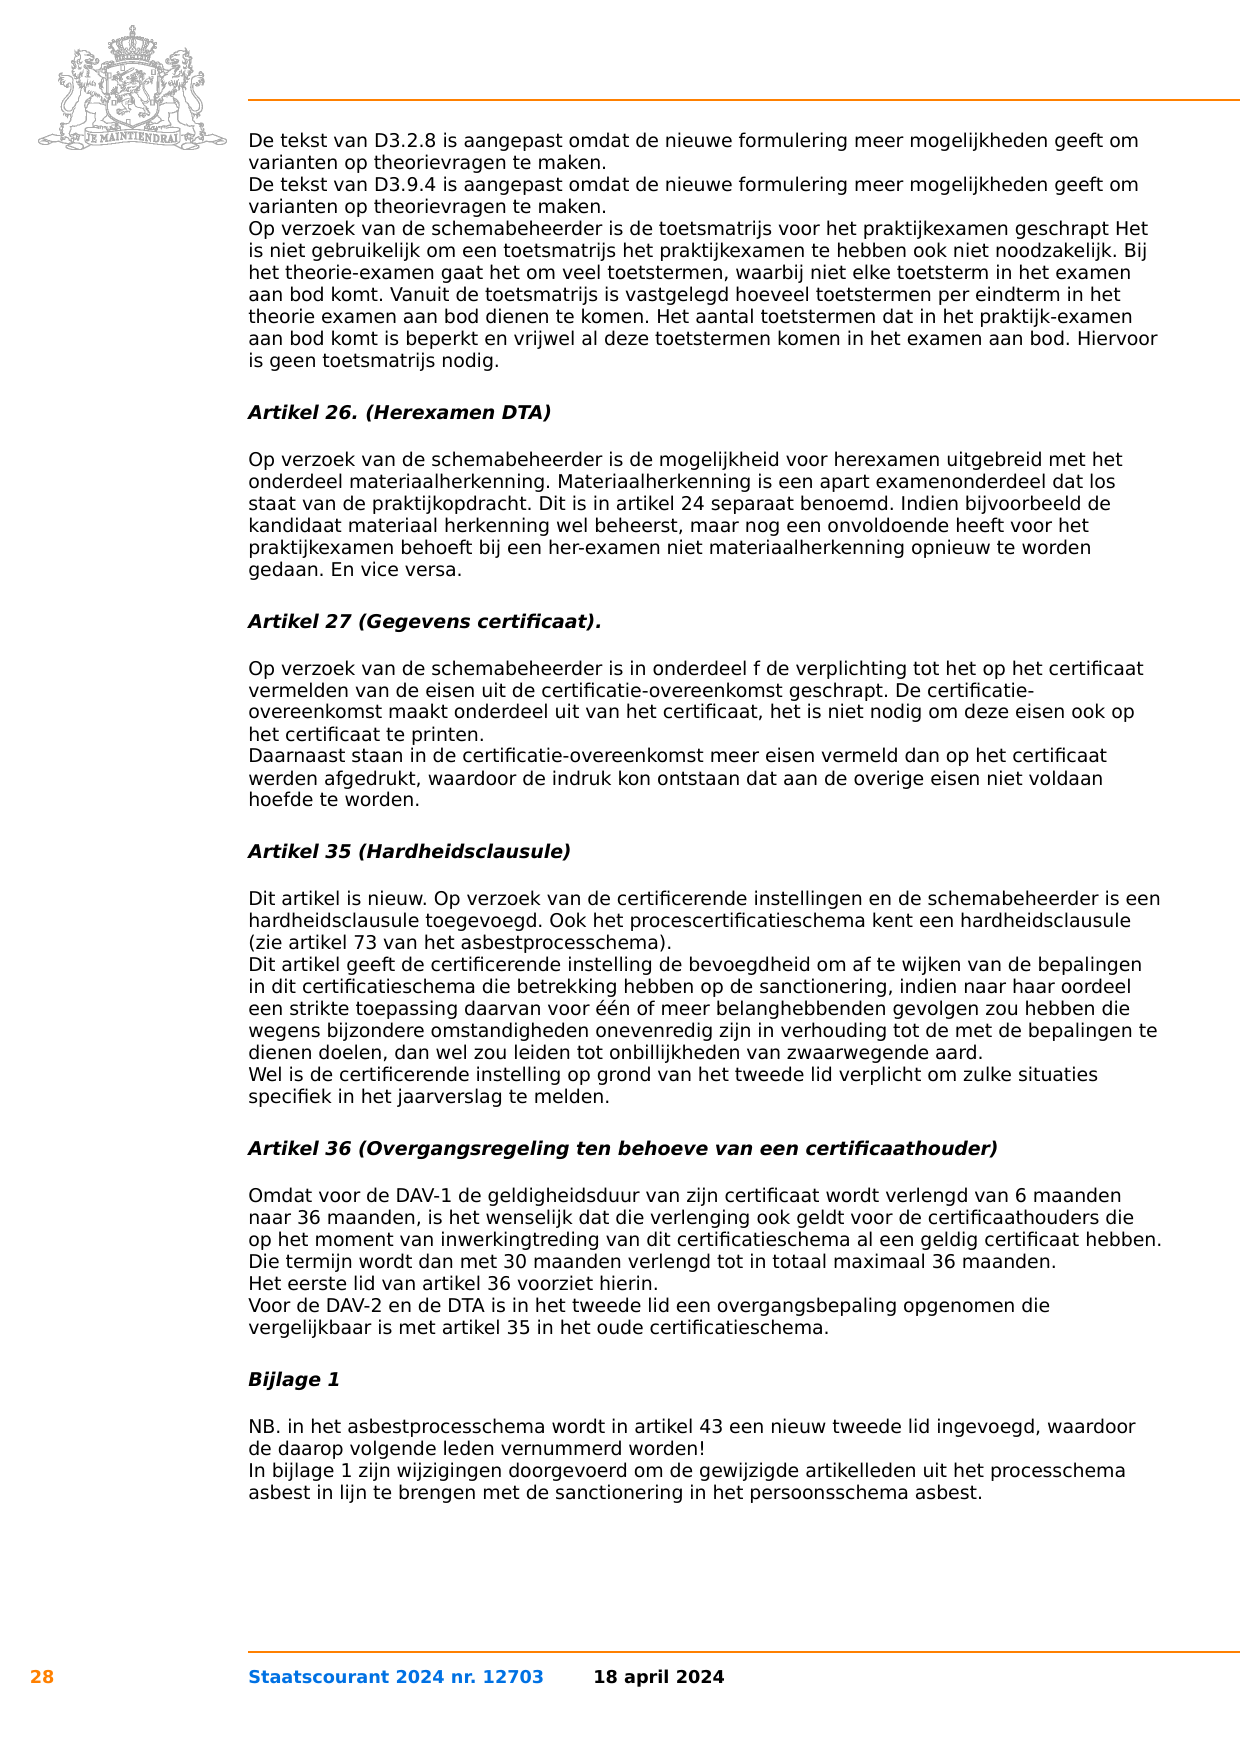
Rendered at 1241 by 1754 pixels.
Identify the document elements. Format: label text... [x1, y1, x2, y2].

text De tekst van D3.2.8 is aangepast omdat de nieuwe formulering meer mogelijkheden geeft om varianten op theorievragen te maken. [248, 130, 1163, 174]
text Op verzoek van de schemabeheerder is in onderdeel f de verplichting tot het op het certificaat vermelden van de eisen uit de certificatie-overeenkomst geschrapt. De certificatie-overeenkomst maakt onderdeel uit van het certificaat, het is niet nodig om deze eisen ook op het certificaat te printen. [248, 657, 1163, 745]
text Op verzoek van de schemabeheerder is de toetsmatrijs voor het praktijkexamen geschrapt Het is niet gebruikelijk om een toetsmatrijs het praktijkexamen te hebben ook niet noodzakelijk. Bij het theorie-examen gaat het om veel toetstermen, waarbij niet elke toetsterm in het examen aan bod komt. Vanuit de toetsmatrijs is vastgelegd hoeveel toetstermen per eindterm in het theorie examen aan bod dienen te komen. Het aantal toetstermen dat in het praktijk-examen aan bod komt is beperkt en vrijwel al deze toetstermen komen in het examen aan bod. Hiervoor is geen toetsmatrijs nodig. [248, 218, 1163, 372]
text De tekst van D3.9.4 is aangepast omdat de nieuwe formulering meer mogelijkheden geeft om varianten op theorievragen te maken. [248, 174, 1163, 218]
subtitle Artikel 35 (Hardheidsclausule) [248, 841, 1163, 863]
text Op verzoek van de schemabeheerder is de mogelijkheid voor herexamen uitgebreid met het onderdeel materiaalherkenning. Materiaalherkenning is een apart examenonderdeel dat los staat van de praktijkopdracht. Dit is in artikel 24 separaat benoemd. Indien bijvoorbeeld de kandidaat materiaal herkenning wel beheerst, maar nog een onvoldoende heeft voor het praktijkexamen behoeft bij een her-examen niet materiaalherkenning opnieuw te worden gedaan. En vice versa. [248, 449, 1163, 581]
text Wel is de certificerende instelling op grond van het tweede lid verplicht om zulke situaties specifiek in het jaarverslag te melden. [248, 1064, 1163, 1108]
subtitle Artikel 36 (Overgangsregeling ten behoeve van een certificaathouder) [248, 1138, 1163, 1160]
text Dit artikel geeft de certificerende instelling de bevoegdheid om af te wijken van de bepalingen in dit certificatieschema die betrekking hebben op de sanctionering, indien naar haar oordeel een strikte toepassing daarvan voor één of meer belanghebbenden gevolgen zou hebben die wegens bijzondere omstandigheden onevenredig zijn in verhouding tot de met de bepalingen te dienen doelen, dan wel zou leiden tot onbillijkheden van zwaarwegende aard. [248, 954, 1163, 1064]
text In bijlage 1 zijn wijzigingen doorgevoerd om de gewijzigde artikelleden uit het processchema asbest in lijn te brengen met de sanctionering in het persoonsschema asbest. [248, 1460, 1163, 1504]
text Het eerste lid van artikel 36 voorziet hierin. [248, 1273, 1163, 1295]
text Daarnaast staan in de certificatie-overeenkomst meer eisen vermeld dan op het certificaat werden afgedrukt, waardoor de indruk kon ontstaan dat aan de overige eisen niet voldaan hoefde te worden. [248, 745, 1163, 811]
subtitle Artikel 26. (Herexamen DTA) [248, 402, 1163, 424]
subtitle Bijlage 1 [248, 1369, 1163, 1391]
text Omdat voor de DAV-1 de geldigheidsduur van zijn certificaat wordt verlengd van 6 maanden naar 36 maanden, is het wenselijk dat die verlenging ook geldt voor de certificaathouders die op het moment van inwerkingtreding van dit certificatieschema al een geldig certificaat hebben. Die termijn wordt dan met 30 maanden verlengd tot in totaal maximaal 36 maanden. [248, 1185, 1163, 1273]
text NB. in het asbestprocesschema wordt in artikel 43 een nieuw tweede lid ingevoegd, waardoor de daarop volgende leden vernummerd worden! [248, 1416, 1163, 1460]
text Voor de DAV-2 en de DTA is in het tweede lid een overgangsbepaling opgenomen die vergelijkbaar is met artikel 35 in het oude certificatieschema. [248, 1295, 1163, 1339]
text Dit artikel is nieuw. Op verzoek van de certificerende instellingen en de schemabeheerder is een hardheidsclausule toegevoegd. Ook het procescertificatieschema kent een hardheidsclausule (zie artikel 73 van het asbestprocesschema). [248, 888, 1163, 954]
picture [38, 25, 227, 150]
subtitle Artikel 27 (Gegevens certificaat). [248, 611, 1163, 632]
